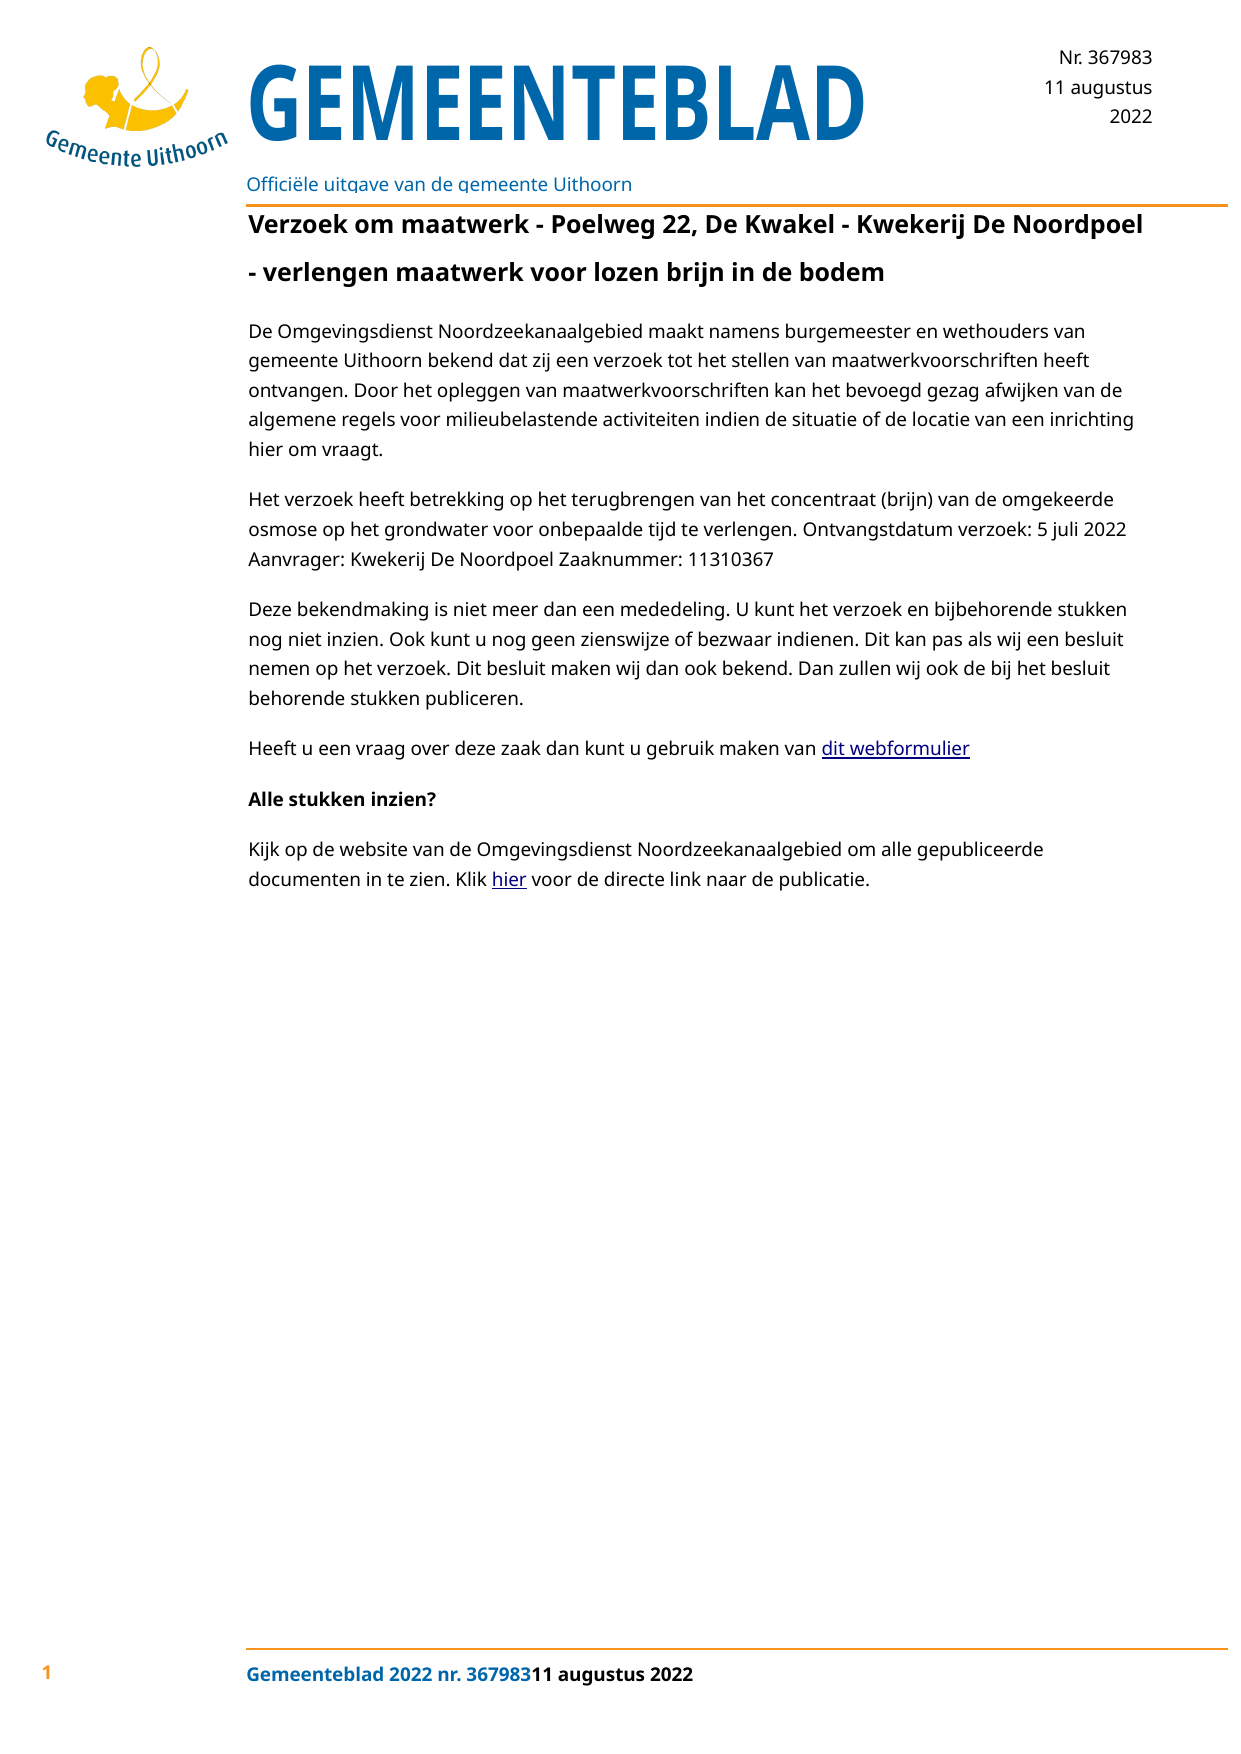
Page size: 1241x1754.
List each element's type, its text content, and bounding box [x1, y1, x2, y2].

text Alle stukken inzien? [248, 786, 1152, 812]
text De Omgevingsdienst Noordzeekanaalgebied maakt namens burgemeester en wethouders van gemeente Uithoorn bekend dat zij een verzoek tot het stellen van maatwerkvoorschriften heeft ontvangen. Door het opleggen van maatwerkvoorschriften kan het bevoegd gezag afwijken van de algemene regels voor milieubelastende activiteiten indien de situatie of de locatie van een inrichting hier om vraagt. [248, 318, 1152, 462]
text Kijk op de website van de Omgevingsdienst Noordzeekanaalgebied om alle gepubliceerde documenten in te zien. Klik hier voor de directe link naar de publicatie. [248, 836, 1152, 892]
text Heeft u een vraag over deze zaak dan kunt u gebruik maken van dit webformulier [248, 735, 1152, 761]
text Verzoek om maatwerk - Poelweg 22, De Kwakel - Kwekerij De Noordpoel - verlengen maatwerk voor lozen brijn in de bodem [248, 207, 1152, 288]
text Deze bekendmaking is niet meer dan een mededeling. U kunt het verzoek en bijbehorende stukken nog niet inzien. Ook kunt u nog geen zienswijze of bezwaar indienen. Dit kan pas als wij een besluit nemen op het verzoek. Dit besluit maken wij dan ook bekend. Dan zullen wij ook de bij het besluit behorende stukken publiceren. [248, 596, 1152, 711]
picture [41, 47, 231, 172]
text Het verzoek heeft betrekking op het terugbrengen van het concentraat (brijn) van de omgekeerde osmose op het grondwater voor onbepaalde tijd te verlengen. Ontvangstdatum verzoek: 5 juli 2022 Aanvrager: Kwekerij De Noordpoel Zaaknummer: 11310367 [248, 487, 1152, 572]
